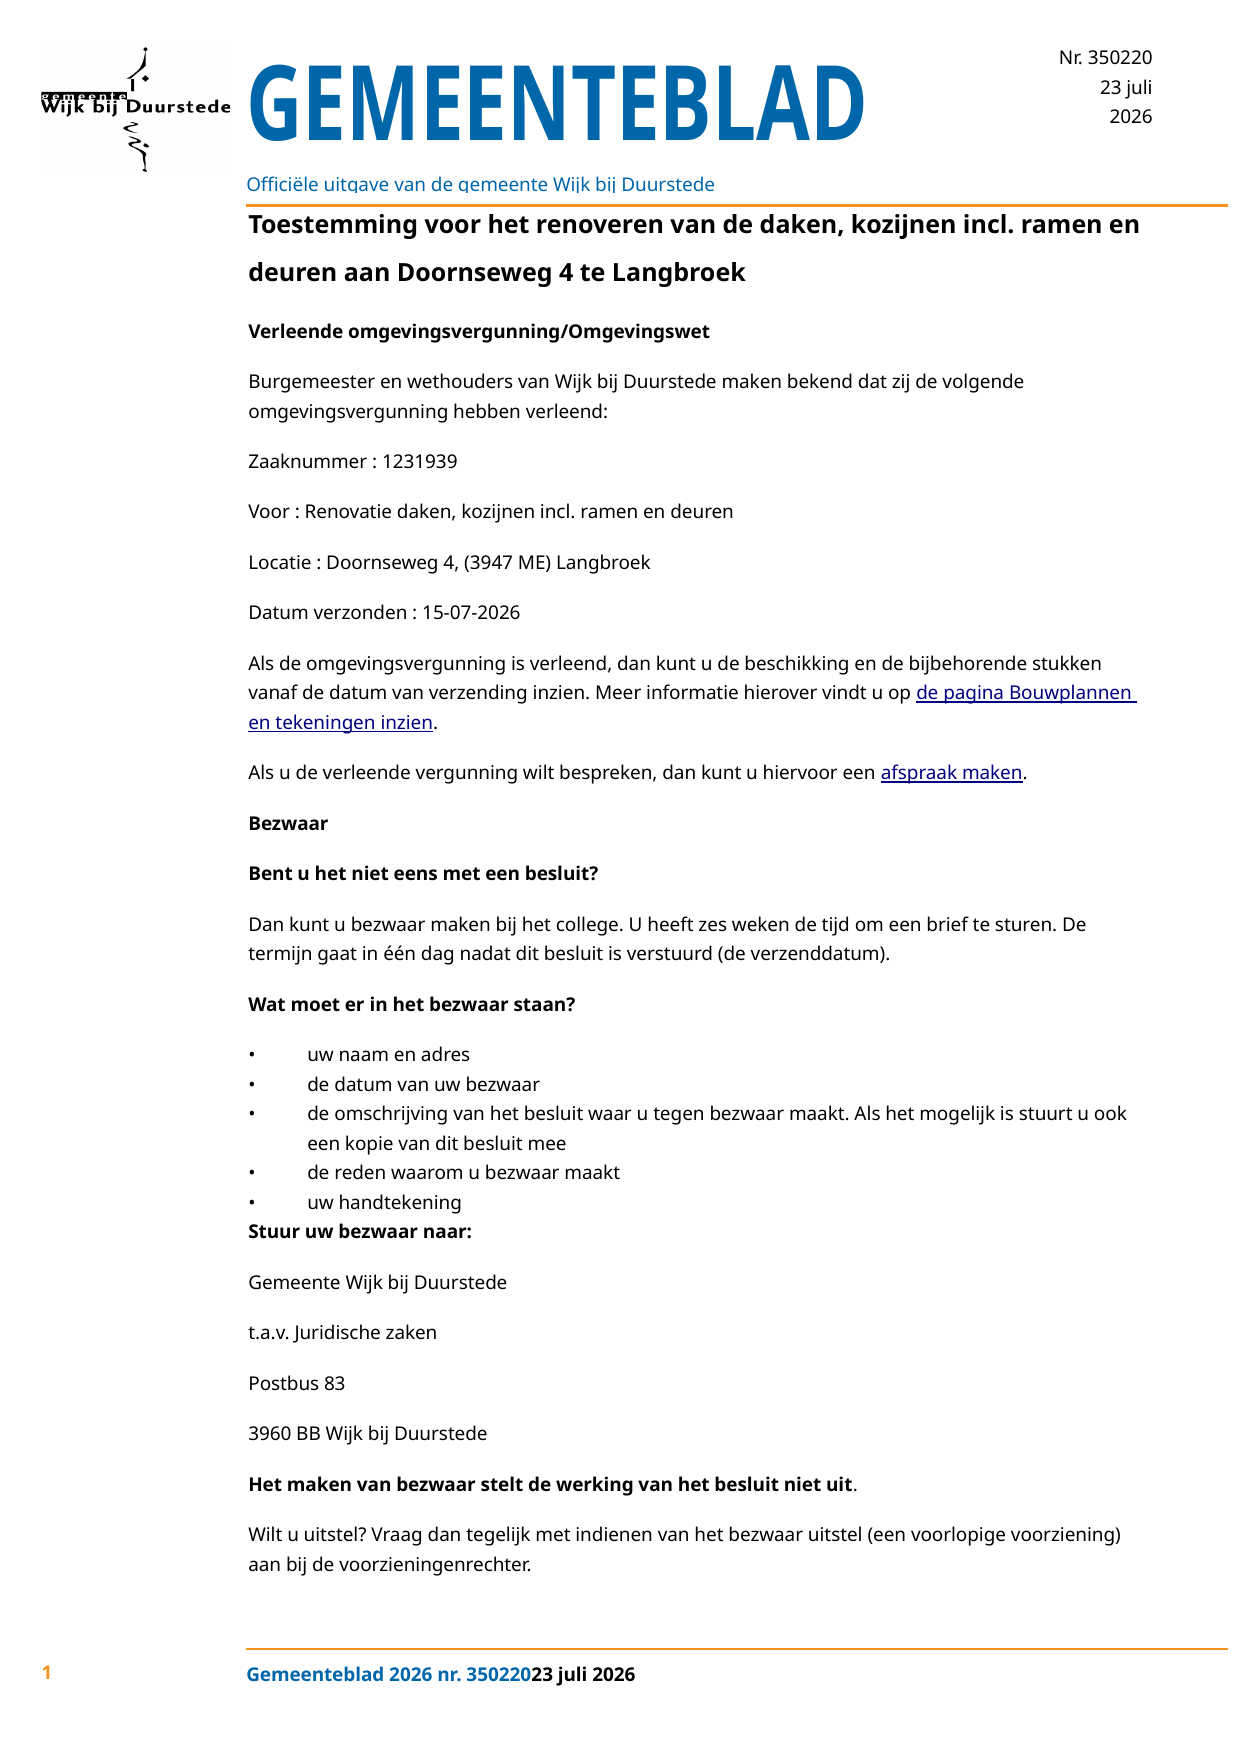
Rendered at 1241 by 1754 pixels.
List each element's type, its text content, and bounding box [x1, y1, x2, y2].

text Dan kunt u bezwaar maken bij het college. U heeft zes weken de tijd om een brief te sturen. De termijn gaat in één dag nadat dit besluit is verstuurd (de verzenddatum). [248, 911, 1152, 966]
text Postbus 83 [248, 1370, 1152, 1396]
text Locatie : Doornseweg 4, (3947 ME) Langbroek [248, 549, 1152, 575]
text 3960 BB Wijk bij Duurstede [248, 1420, 1152, 1446]
list de reden waarom u bezwaar maakt [248, 1159, 1152, 1185]
text Het maken van bezwaar stelt de werking van het besluit niet uit. [248, 1471, 1152, 1497]
list uw handtekening [248, 1189, 1152, 1215]
text Datum verzonden : 15-07-2026 [248, 599, 1152, 625]
text Als u de verleende vergunning wilt bespreken, dan kunt u hiervoor een afspraak maken. [248, 759, 1152, 785]
text Stuur uw bezwaar naar: [248, 1219, 1152, 1244]
text Voor : Renovatie daken, kozijnen incl. ramen en deuren [248, 499, 1152, 524]
text Zaaknummer : 1231939 [248, 448, 1152, 474]
list de datum van uw bezwaar [248, 1071, 1152, 1097]
text Toestemming voor het renoveren van de daken, kozijnen incl. ramen en deuren aan Doornseweg 4 te Langbroek [248, 207, 1152, 288]
text Als de omgevingsvergunning is verleend, dan kunt u de beschikking en de bijbehorende stukken vanaf de datum van verzending inzien. Meer informatie hierover vindt u op de pagina Bouwplannen en tekeningen inzien. [248, 650, 1152, 735]
text Bent u het niet eens met een besluit? [248, 860, 1152, 886]
text Verleende omgevingsvergunning/Omgevingswet [248, 318, 1152, 344]
list de omschrijving van het besluit waar u tegen bezwaar maakt. Als het mogelijk is stuurt u ook een kopie van dit besluit mee [248, 1100, 1152, 1156]
text Burgemeester en wethouders van Wijk bij Duurstede maken bekend dat zij de volgende omgevingsvergunning hebben verleend: [248, 368, 1152, 424]
text t.a.v. Juridische zaken [248, 1319, 1152, 1345]
text Wat moet er in het bezwaar staan? [248, 991, 1152, 1017]
text Gemeente Wijk bij Duurstede [248, 1269, 1152, 1295]
text Wilt u uitstel? Vraag dan tegelijk met indienen van het bezwaar uitstel (een voorlopige voorziening) aan bij de voorzieningenrechter. [248, 1521, 1152, 1577]
picture [41, 47, 231, 172]
list uw naam en adres [248, 1041, 1152, 1067]
text Bezwaar [248, 810, 1152, 836]
